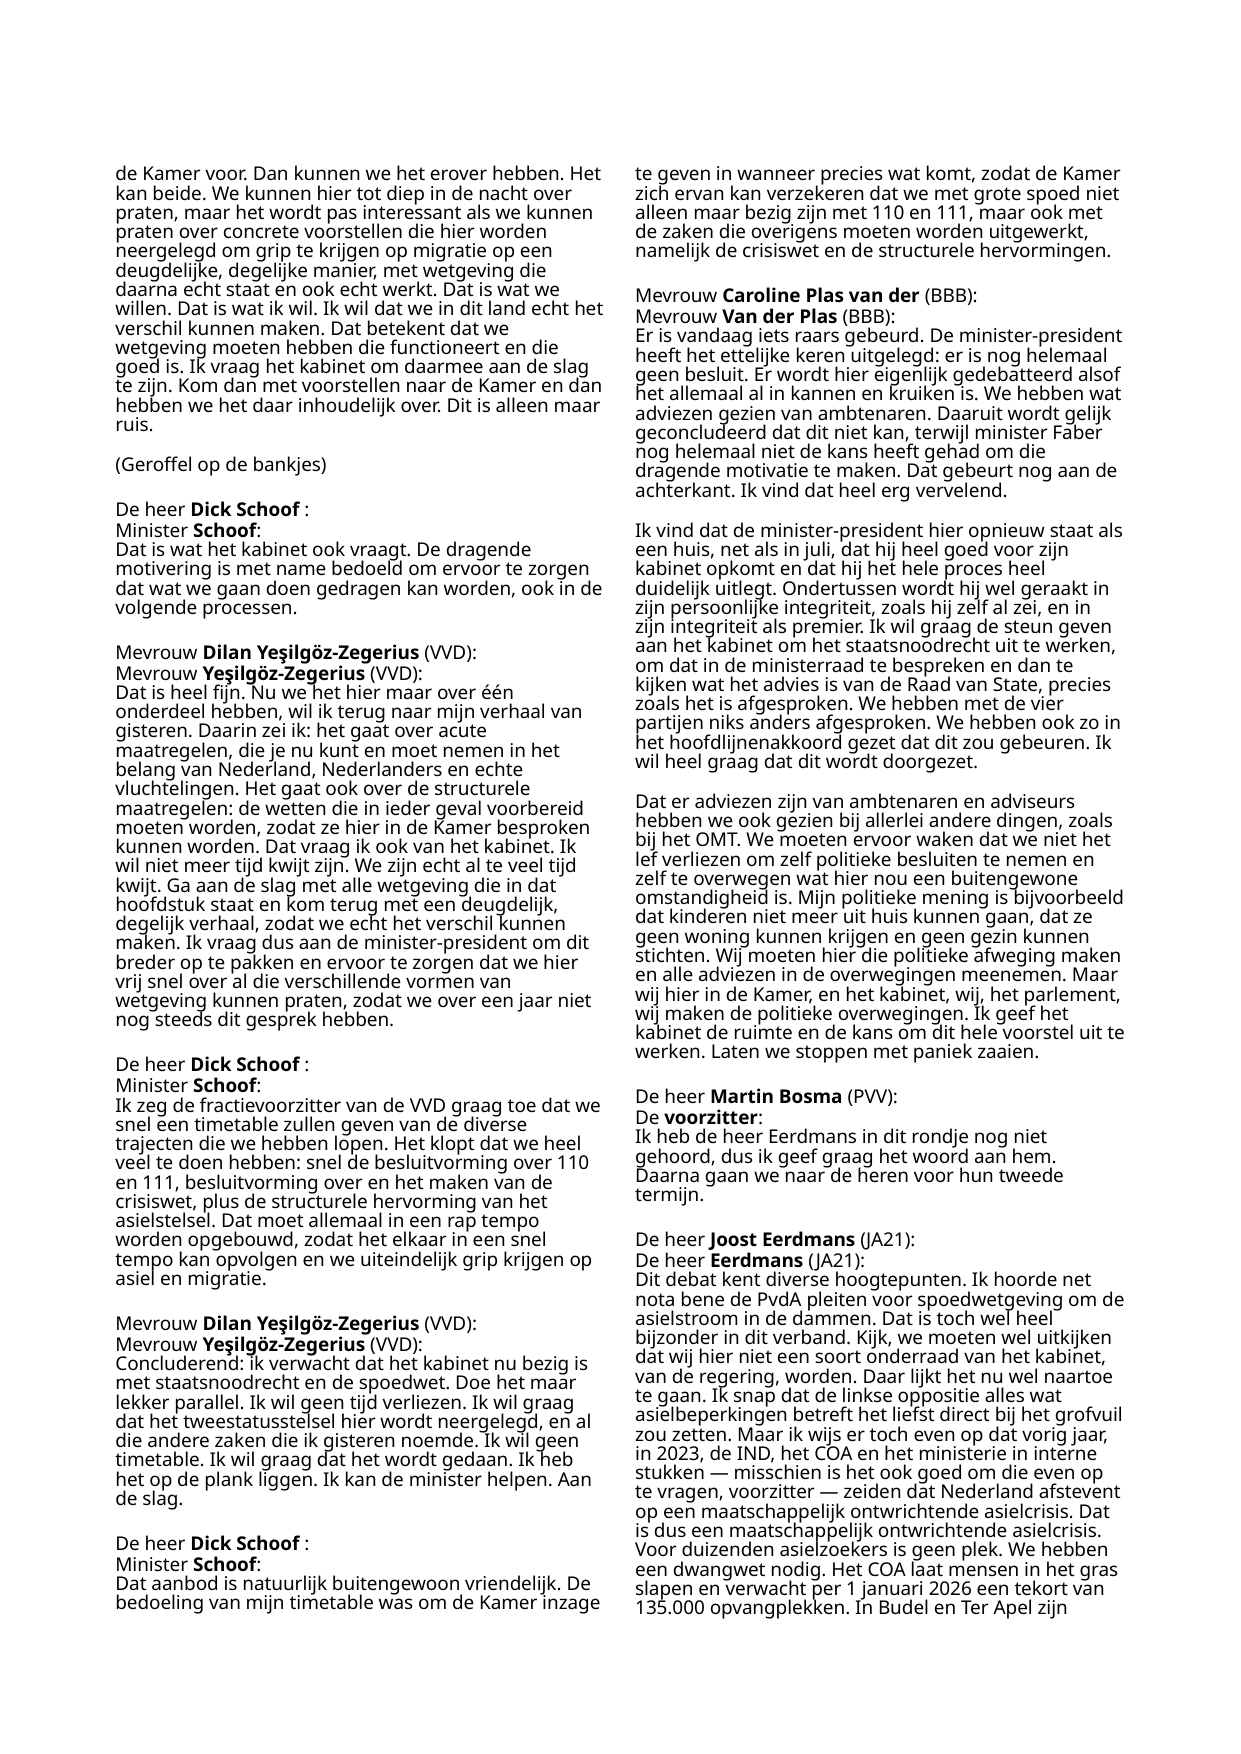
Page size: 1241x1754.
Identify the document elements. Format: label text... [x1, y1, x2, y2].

text Dat is heel fijn. Nu we het hier maar over één onderdeel hebben, wil ik terug naar mijn verhaal van gisteren. Daarin zei ik: het gaat over acute maatregelen, die je nu kunt en moet nemen in het belang van Nederland, Nederlanders en echte vluchtelingen. Het gaat ook over de structurele maatregelen: de wetten die in ieder geval voorbereid moeten worden, zodat ze hier in de Kamer besproken kunnen worden. Dat vraag ik ook van het kabinet. Ik wil niet meer tijd kwijt zijn. We zijn echt al te veel tijd kwijt. Ga aan de slag met alle wetgeving die in dat hoofdstuk staat en kom terug met een deugdelijk, degelijk verhaal, zodat we echt het verschil kunnen maken. Ik vraag dus aan de minister-president om dit breder op te pakken en ervoor te zorgen dat we hier vrij snel over al die verschillende vormen van wetgeving kunnen praten, zodat we over een jaar niet nog steeds dit gesprek hebben. [115, 684, 605, 1031]
text Minister Schoof: [115, 1556, 605, 1575]
text Minister Schoof: [115, 1077, 605, 1097]
text Mevrouw Dilan Yeşilgöz-Zegerius (VVD): [115, 1310, 605, 1336]
text Dat is wat het kabinet ook vraagt. De dragende motivering is met name bedoeld om ervoor te zorgen dat wat we gaan doen gedragen kan worden, ook in de volgende processen. [115, 541, 605, 618]
text Er is vandaag iets raars gebeurd. De minister-president heeft het ettelijke keren uitgelegd: er is nog helemaal geen besluit. Er wordt hier eigenlijk gedebatteerd alsof het allemaal al in kannen en kruiken is. We hebben wat adviezen gezien van ambtenaren. Daaruit wordt gelijk geconcludeerd dat dit niet kan, terwijl minister Faber nog helemaal niet de kans heeft gehad om die dragende motivatie te maken. Dat gebeurt nog aan de achterkant. Ik vind dat heel erg vervelend. [635, 327, 1125, 501]
text Dit debat kent diverse hoogtepunten. Ik hoorde net nota bene de PvdA pleiten voor spoedwetgeving om de asielstroom in de dammen. Dat is toch wel heel bijzonder in dit verband. Kijk, we moeten wel uitkijken dat wij hier niet een soort onderraad van het kabinet, van de regering, worden. Daar lijkt het nu wel naartoe te gaan. Ik snap dat de linkse oppositie alles wat asielbeperkingen betreft het liefst direct bij het grofvuil zou zetten. Maar ik wijs er toch even op dat vorig jaar, in 2023, de IND, het COA en het ministerie in interne stukken — misschien is het ook goed om die even op te vragen, voorzitter — zeiden dat Nederland afstevent op een maatschappelijk ontwrichtende asielcrisis. Dat is dus een maatschappelijk ontwrichtende asielcrisis. Voor duizenden asielzoekers is geen plek. We hebben een dwangwet nodig. Het COA laat mensen in het gras slapen en verwacht per 1 januari 2026 een tekort van 135.000 opvangplekken. In Budel en Ter Apel zijn [635, 1271, 1125, 1618]
text De heer Joost Eerdmans (JA21): [635, 1226, 1125, 1252]
text De heer Eerdmans (JA21): [635, 1252, 1125, 1271]
text De heer Dick Schoof : [115, 1052, 605, 1077]
text De voorzitter: [635, 1109, 1125, 1128]
text Mevrouw Caroline Plas van der (BBB): [635, 282, 1125, 308]
text Minister Schoof: [115, 522, 605, 541]
text De heer Dick Schoof : [115, 496, 605, 522]
text te geven in wanneer precies wat komt, zodat de Kamer zich ervan kan verzekeren dat we met grote spoed niet alleen maar bezig zijn met 110 en 111, maar ook met de zaken die overigens moeten worden uitgewerkt, namelijk de crisiswet en de structurele hervormingen. [635, 165, 1125, 262]
text de Kamer voor. Dan kunnen we het erover hebben. Het kan beide. We kunnen hier tot diep in de nacht over praten, maar het wordt pas interessant als we kunnen praten over concrete voorstellen die hier worden neergelegd om grip te krijgen op migratie op een deugdelijke, degelijke manier, met wetgeving die daarna echt staat en ook echt werkt. Dat is wat we willen. Dat is wat ik wil. Ik wil dat we in dit land echt het verschil kunnen maken. Dat betekent dat we wetgeving moeten hebben die functioneert en die goed is. Ik vraag het kabinet om daarmee aan de slag te zijn. Kom dan met voorstellen naar de Kamer en dan hebben we het daar inhoudelijk over. Dit is alleen maar ruis. [115, 165, 605, 435]
text De heer Martin Bosma (PVV): [635, 1083, 1125, 1109]
text De heer Dick Schoof : [115, 1530, 605, 1556]
text Dat aanbod is natuurlijk buitengewoon vriendelijk. De bedoeling van mijn timetable was om de Kamer inzage [115, 1575, 605, 1614]
text Mevrouw Yeşilgöz-Zegerius (VVD): [115, 1336, 605, 1355]
text Dat er adviezen zijn van ambtenaren en adviseurs hebben we ook gezien bij allerlei andere dingen, zoals bij het OMT. We moeten ervoor waken dat we niet het lef verliezen om zelf politieke besluiten te nemen en zelf te overwegen wat hier nou een buitengewone omstandigheid is. Mijn politieke mening is bijvoorbeeld dat kinderen niet meer uit huis kunnen gaan, dat ze geen woning kunnen krijgen en geen gezin kunnen stichten. Wij moeten hier die politieke afweging maken en alle adviezen in de overwegingen meenemen. Maar wij hier in de Kamer, en het kabinet, wij, het parlement, wij maken de politieke overwegingen. Ik geef het kabinet de ruimte en de kans om dit hele voorstel uit te werken. Laten we stoppen met paniek zaaien. [635, 793, 1125, 1063]
text Ik vind dat de minister-president hier opnieuw staat als een huis, net als in juli, dat hij heel goed voor zijn kabinet opkomt en dat hij het hele proces heel duidelijk uitlegt. Ondertussen wordt hij wel geraakt in zijn persoonlijke integriteit, zoals hij zelf al zei, en in zijn integriteit als premier. Ik wil graag de steun geven aan het kabinet om het staatsnoodrecht uit te werken, om dat in de ministerraad te bespreken en dan te kijken wat het advies is van de Raad van State, precies zoals het is afgesproken. We hebben met de vier partijen niks anders afgesproken. We hebben ook zo in het hoofdlijnenakkoord gezet dat dit zou gebeuren. Ik wil heel graag dat dit wordt doorgezet. [635, 522, 1125, 772]
text (Geroffel op de bankjes) [115, 456, 605, 475]
text Concluderend: ik verwacht dat het kabinet nu bezig is met staatsnoodrecht en de spoedwet. Doe het maar lekker parallel. Ik wil geen tijd verliezen. Ik wil graag dat het tweestatusstelsel hier wordt neergelegd, en al die andere zaken die ik gisteren noemde. Ik wil geen timetable. Ik wil graag dat het wordt gedaan. Ik heb het op de plank liggen. Ik kan de minister helpen. Aan de slag. [115, 1355, 605, 1509]
text Ik heb de heer Eerdmans in dit rondje nog niet gehoord, dus ik geef graag het woord aan hem. Daarna gaan we naar de heren voor hun tweede termijn. [635, 1128, 1125, 1206]
text Mevrouw Van der Plas (BBB): [635, 308, 1125, 327]
text Mevrouw Yeşilgöz-Zegerius (VVD): [115, 664, 605, 684]
text Mevrouw Dilan Yeşilgöz-Zegerius (VVD): [115, 639, 605, 664]
text Ik zeg de fractievoorzitter van de VVD graag toe dat we snel een timetable zullen geven van de diverse trajecten die we hebben lopen. Het klopt dat we heel veel te doen hebben: snel de besluitvorming over 110 en 111, besluitvorming over en het maken van de crisiswet, plus de structurele hervorming van het asielstelsel. Dat moet allemaal in een rap tempo worden opgebouwd, zodat het elkaar in een snel tempo kan opvolgen en we uiteindelijk grip krijgen op asiel en migratie. [115, 1097, 605, 1289]
